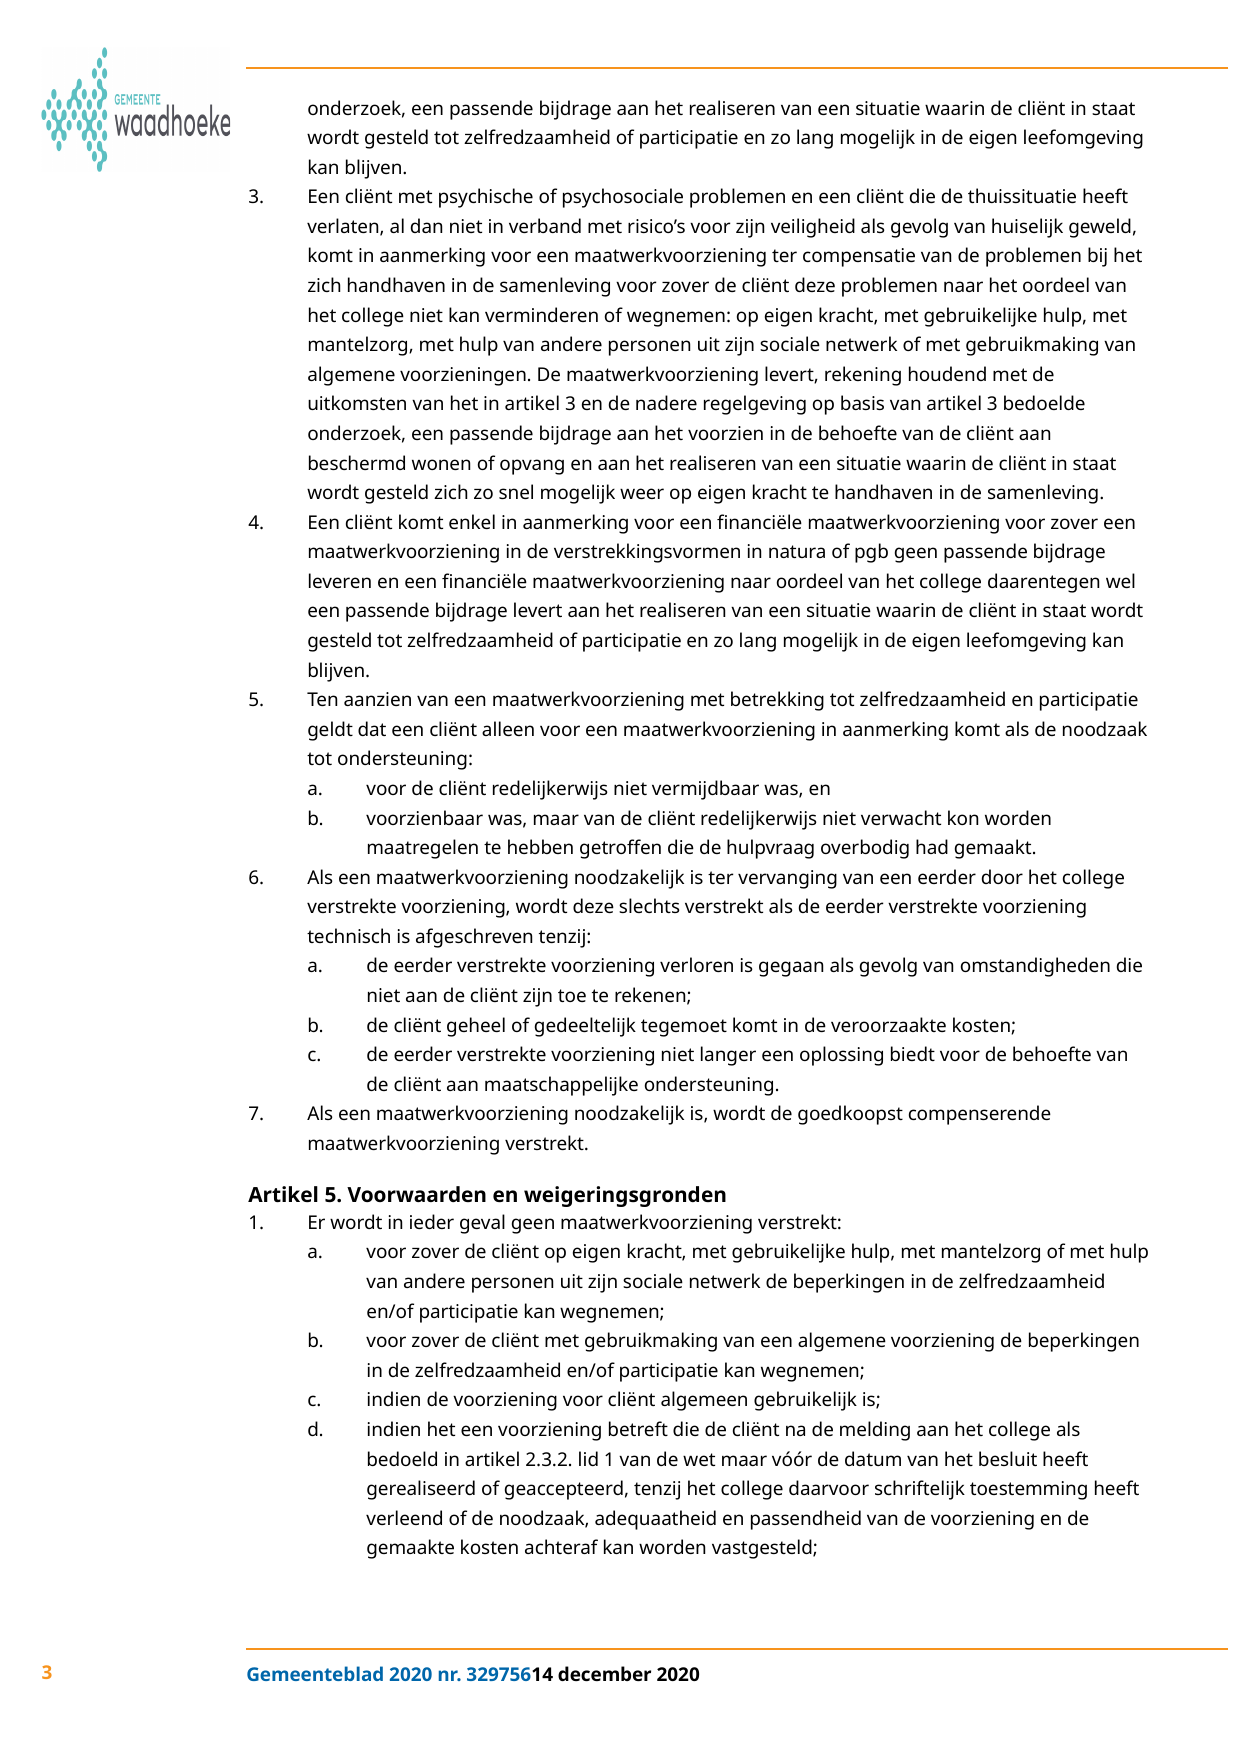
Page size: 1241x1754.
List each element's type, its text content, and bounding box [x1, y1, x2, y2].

list voor zover de cliënt op eigen kracht, met gebruikelijke hulp, met mantelzorg of met hulp van andere personen uit zijn sociale netwerk de beperkingen in de zelfredzaamheid en/of participatie kan wegnemen; [307, 1239, 1152, 1323]
list indien de voorziening voor cliënt algemeen gebruikelijk is; [307, 1387, 1152, 1412]
list Een cliënt met psychische of psychosociale problemen en een cliënt die de thuissituatie heeft verlaten, al dan niet in verband met risico’s voor zijn veiligheid als gevolg van huiselijk geweld, komt in aanmerking voor een maatwerkvoorziening ter compensatie van de problemen bij het zich handhaven in de samenleving voor zover de cliënt deze problemen naar het oordeel van het college niet kan verminderen of wegnemen: op eigen kracht, met gebruikelijke hulp, met mantelzorg, met hulp van andere personen uit zijn sociale netwerk of met gebruikmaking van algemene voorzieningen. De maatwerkvoorziening levert, rekening houdend met de uitkomsten van het in artikel 3 en de nadere regelgeving op basis van artikel 3 bedoelde onderzoek, een passende bijdrage aan het voorzien in de behoefte van de cliënt aan beschermd wonen of opvang en aan het realiseren van een situatie waarin de cliënt in staat wordt gesteld zich zo snel mogelijk weer op eigen kracht te handhaven in de samenleving. [248, 183, 1152, 505]
list Een cliënt komt enkel in aanmerking voor een financiële maatwerkvoorziening voor zover een maatwerkvoorziening in de verstrekkingsvormen in natura of pgb geen passende bijdrage leveren en een financiële maatwerkvoorziening naar oordeel van het college daarentegen wel een passende bijdrage levert aan het realiseren van een situatie waarin de cliënt in staat wordt gesteld tot zelfredzaamheid of participatie en zo lang mogelijk in de eigen leefomgeving kan blijven. [248, 509, 1152, 683]
list Ten aanzien van een maatwerkvoorziening met betrekking tot zelfredzaamheid en participatie geldt dat een cliënt alleen voor een maatwerkvoorziening in aanmerking komt als de noodzaak tot ondersteuning: [248, 686, 1152, 771]
list de cliënt geheel of gedeeltelijk tegemoet komt in de veroorzaakte kosten; [307, 1012, 1152, 1038]
list voor de cliënt redelijkerwijs niet vermijdbaar was, en [307, 775, 1152, 801]
list Als een maatwerkvoorziening noodzakelijk is ter vervanging van een eerder door het college verstrekte voorziening, wordt deze slechts verstrekt als de eerder verstrekte voorziening technisch is afgeschreven tenzij: [248, 864, 1152, 949]
list voorzienbaar was, maar van de cliënt redelijkerwijs niet verwacht kon worden maatregelen te hebben getroffen die de hulpvraag overbodig had gemaakt. [307, 805, 1152, 860]
list Als een maatwerkvoorziening noodzakelijk is, wordt de goedkoopst compenserende maatwerkvoorziening verstrekt. [248, 1101, 1152, 1156]
text Artikel 5. Voorwaarden en weigeringsgronden [248, 1181, 1152, 1209]
picture [41, 47, 231, 172]
list onderzoek, een passende bijdrage aan het realiseren van een situatie waarin de cliënt in staat wordt gesteld tot zelfredzaamheid of participatie en zo lang mogelijk in de eigen leefomgeving kan blijven. [248, 95, 1152, 180]
list Er wordt in ieder geval geen maatwerkvoorziening verstrekt: [248, 1209, 1152, 1235]
list voor zover de cliënt met gebruikmaking van een algemene voorziening de beperkingen in de zelfredzaamheid en/of participatie kan wegnemen; [307, 1327, 1152, 1383]
list indien het een voorziening betreft die de cliënt na de melding aan het college als bedoeld in artikel 2.3.2. lid 1 van de wet maar vóór de datum van het besluit heeft gerealiseerd of geaccepteerd, tenzij het college daarvoor schriftelijk toestemming heeft verleend of de noodzaak, adequaatheid en passendheid van de voorziening en de gemaakte kosten achteraf kan worden vastgesteld; [307, 1416, 1152, 1560]
list de eerder verstrekte voorziening niet langer een oplossing biedt voor de behoefte van de cliënt aan maatschappelijke ondersteuning. [307, 1041, 1152, 1097]
list de eerder verstrekte voorziening verloren is gegaan als gevolg van omstandigheden die niet aan de cliënt zijn toe te rekenen; [307, 953, 1152, 1008]
